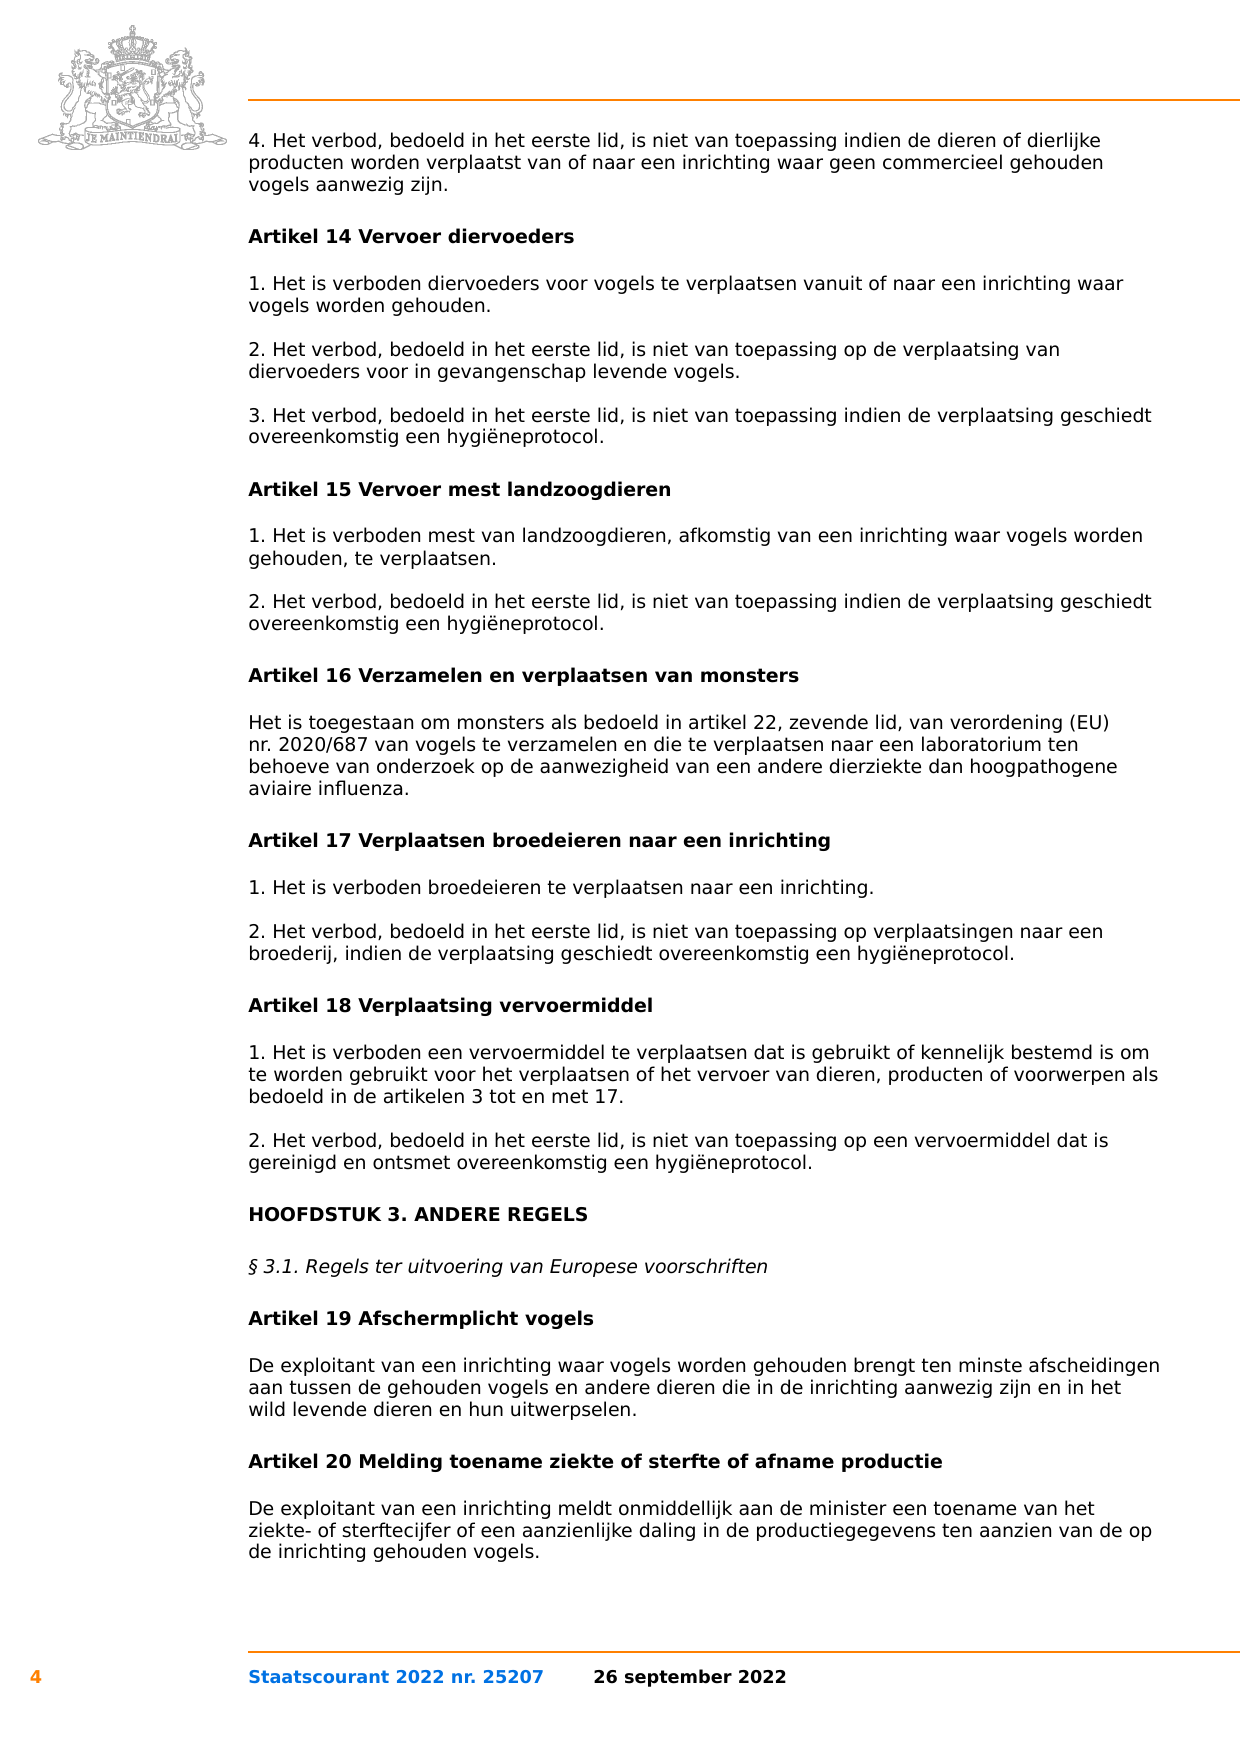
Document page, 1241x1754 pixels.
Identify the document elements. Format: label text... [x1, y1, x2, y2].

text 1. Het is verboden een vervoermiddel te verplaatsen dat is gebruikt of kennelijk bestemd is om te worden gebruikt voor het verplaatsen of het vervoer van dieren, producten of voorwerpen als bedoeld in de artikelen 3 tot en met 17. [248, 1042, 1163, 1108]
text 2. Het verbod, bedoeld in het eerste lid, is niet van toepassing op de verplaatsing van diervoeders voor in gevangenschap levende vogels. [248, 339, 1163, 383]
text 2. Het verbod, bedoeld in het eerste lid, is niet van toepassing op een vervoermiddel dat is gereinigd en ontsmet overeenkomstig een hygiëneprotocol. [248, 1130, 1163, 1174]
subtitle § 3.1. Regels ter uitvoering van Europese voorschriften [248, 1256, 1163, 1278]
text 4. Het verbod, bedoeld in het eerste lid, is niet van toepassing indien de dieren of dierlijke producten worden verplaatst van of naar een inrichting waar geen commercieel gehouden vogels aanwezig zijn. [248, 130, 1163, 196]
text 1. Het is verboden broedeieren te verplaatsen naar een inrichting. [248, 877, 1163, 899]
subtitle Artikel 17 Verplaatsen broedeieren naar een inrichting [248, 830, 1163, 852]
text Het is toegestaan om monsters als bedoeld in artikel 22, zevende lid, van verordening (EU) nr. 2020/687 van vogels te verzamelen en die te verplaatsen naar een laboratorium ten behoeve van onderzoek op de aanwezigheid van een andere dierziekte dan hoogpathogene aviaire influenza. [248, 712, 1163, 800]
subtitle Artikel 18 Verplaatsing vervoermiddel [248, 995, 1163, 1017]
subtitle Artikel 14 Vervoer diervoeders [248, 226, 1163, 248]
text 1. Het is verboden mest van landzoogdieren, afkomstig van een inrichting waar vogels worden gehouden, te verplaatsen. [248, 525, 1163, 569]
text De exploitant van een inrichting meldt onmiddellijk aan de minister een toename van het ziekte- of sterftecijfer of een aanzienlijke daling in de productiegegevens ten aanzien van de op de inrichting gehouden vogels. [248, 1497, 1163, 1563]
subtitle Artikel 20 Melding toename ziekte of sterfte of afname productie [248, 1451, 1163, 1472]
subtitle Artikel 15 Vervoer mest landzoogdieren [248, 478, 1163, 500]
text 2. Het verbod, bedoeld in het eerste lid, is niet van toepassing op verplaatsingen naar een broederij, indien de verplaatsing geschiedt overeenkomstig een hygiëneprotocol. [248, 921, 1163, 965]
subtitle HOOFDSTUK 3. ANDERE REGELS [248, 1204, 1163, 1226]
picture [38, 25, 227, 150]
subtitle Artikel 19 Afschermplicht vogels [248, 1308, 1163, 1329]
text 1. Het is verboden diervoeders voor vogels te verplaatsen vanuit of naar een inrichting waar vogels worden gehouden. [248, 273, 1163, 317]
text 3. Het verbod, bedoeld in het eerste lid, is niet van toepassing indien de verplaatsing geschiedt overeenkomstig een hygiëneprotocol. [248, 404, 1163, 448]
subtitle Artikel 16 Verzamelen en verplaatsen van monsters [248, 665, 1163, 687]
text De exploitant van een inrichting waar vogels worden gehouden brengt ten minste afscheidingen aan tussen de gehouden vogels en andere dieren die in de inrichting aanwezig zijn en in het wild levende dieren en hun uitwerpselen. [248, 1354, 1163, 1421]
text 2. Het verbod, bedoeld in het eerste lid, is niet van toepassing indien de verplaatsing geschiedt overeenkomstig een hygiëneprotocol. [248, 591, 1163, 635]
